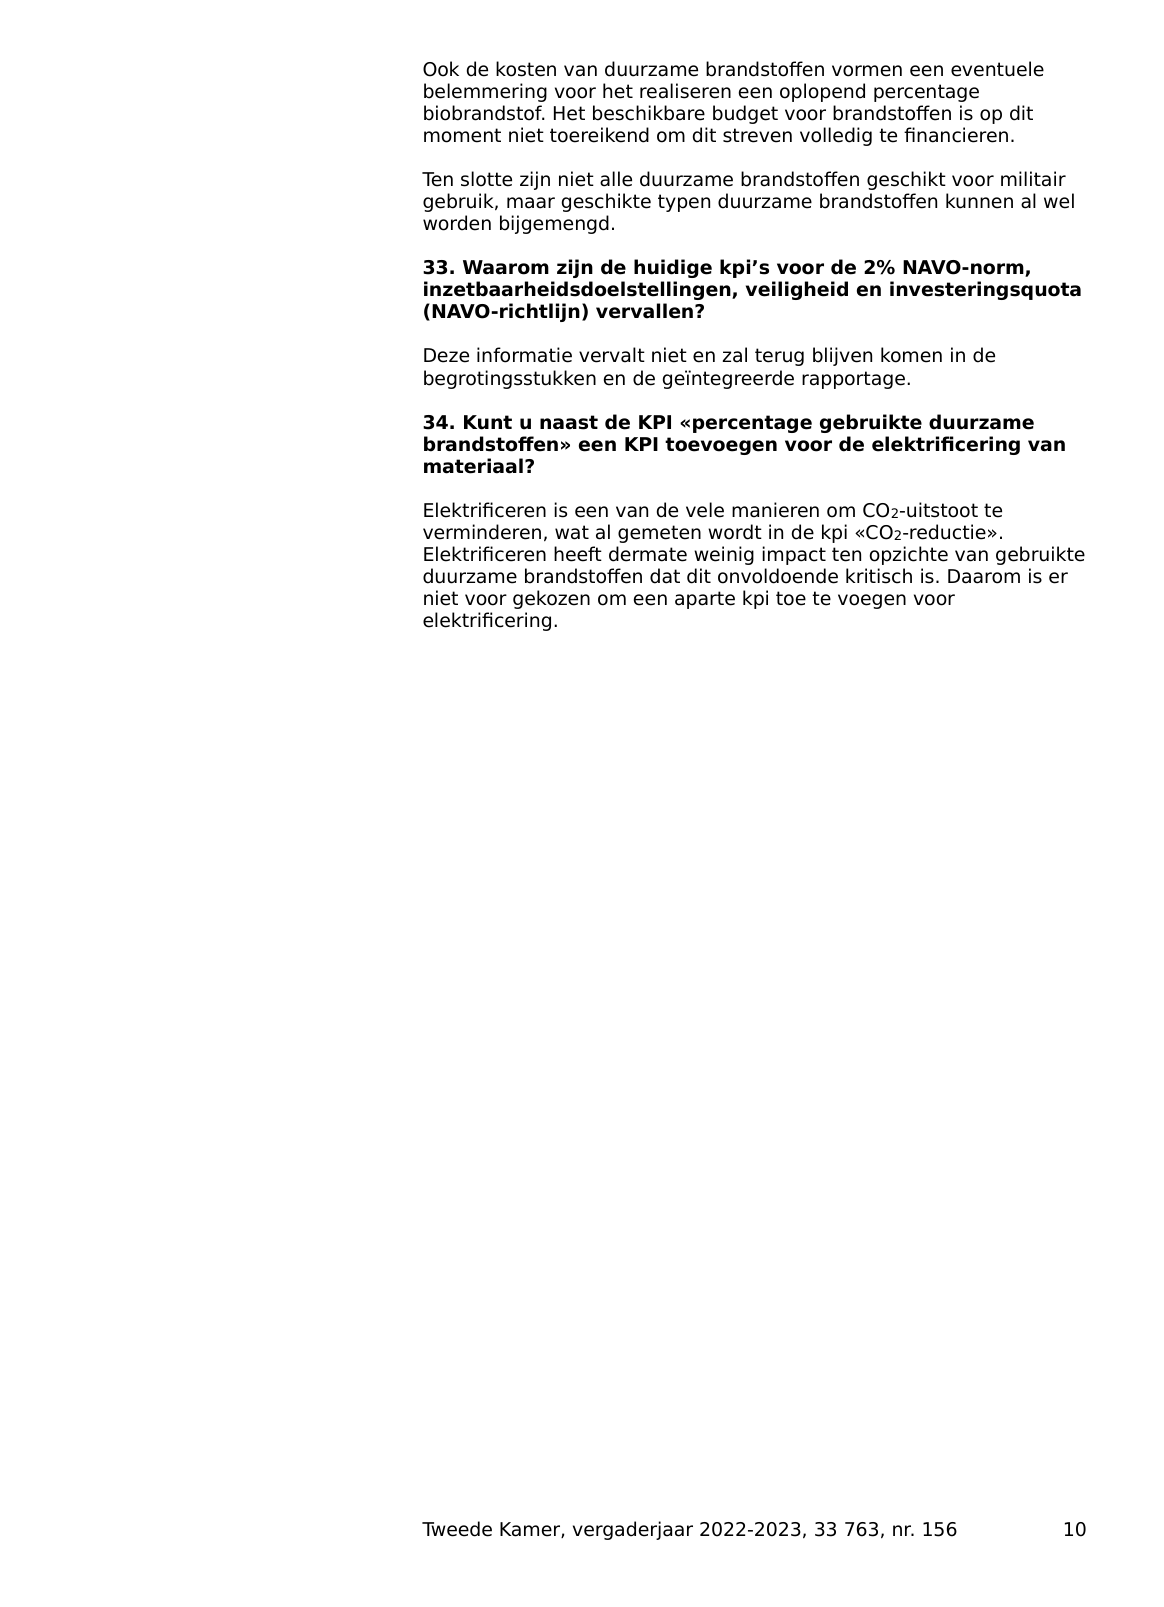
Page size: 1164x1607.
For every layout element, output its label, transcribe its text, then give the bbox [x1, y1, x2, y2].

text 33. Waarom zijn de huidige kpi’s voor de 2% NAVO-norm, inzetbaarheidsdoelstellingen, veiligheid en investeringsquota (NAVO-richtlijn) vervallen? [422, 257, 1087, 323]
text Ten slotte zijn niet alle duurzame brandstoffen geschikt voor militair gebruik, maar geschikte typen duurzame brandstoffen kunnen al wel worden bijgemengd. [422, 169, 1087, 235]
text Deze informatie vervalt niet en zal terug blijven komen in de begrotingsstukken en de geïntegreerde rapportage. [422, 345, 1087, 389]
text 34. Kunt u naast de KPI «percentage gebruikte duurzame brandstoffen» een KPI toevoegen voor de elektrificering van materiaal? [422, 412, 1087, 477]
text Elektrificeren is een van de vele manieren om CO2-uitstoot te verminderen, wat al gemeten wordt in de kpi «CO2-reductie». Elektrificeren heeft dermate weinig impact ten opzichte van gebruikte duurzame brandstoffen dat dit onvoldoende kritisch is. Daarom is er niet voor gekozen om een aparte kpi toe te voegen voor elektrificering. [422, 500, 1087, 632]
text Ook de kosten van duurzame brandstoffen vormen een eventuele belemmering voor het realiseren een oplopend percentage biobrandstof. Het beschikbare budget voor brandstoffen is op dit moment niet toereikend om dit streven volledig te financieren. [422, 59, 1087, 147]
